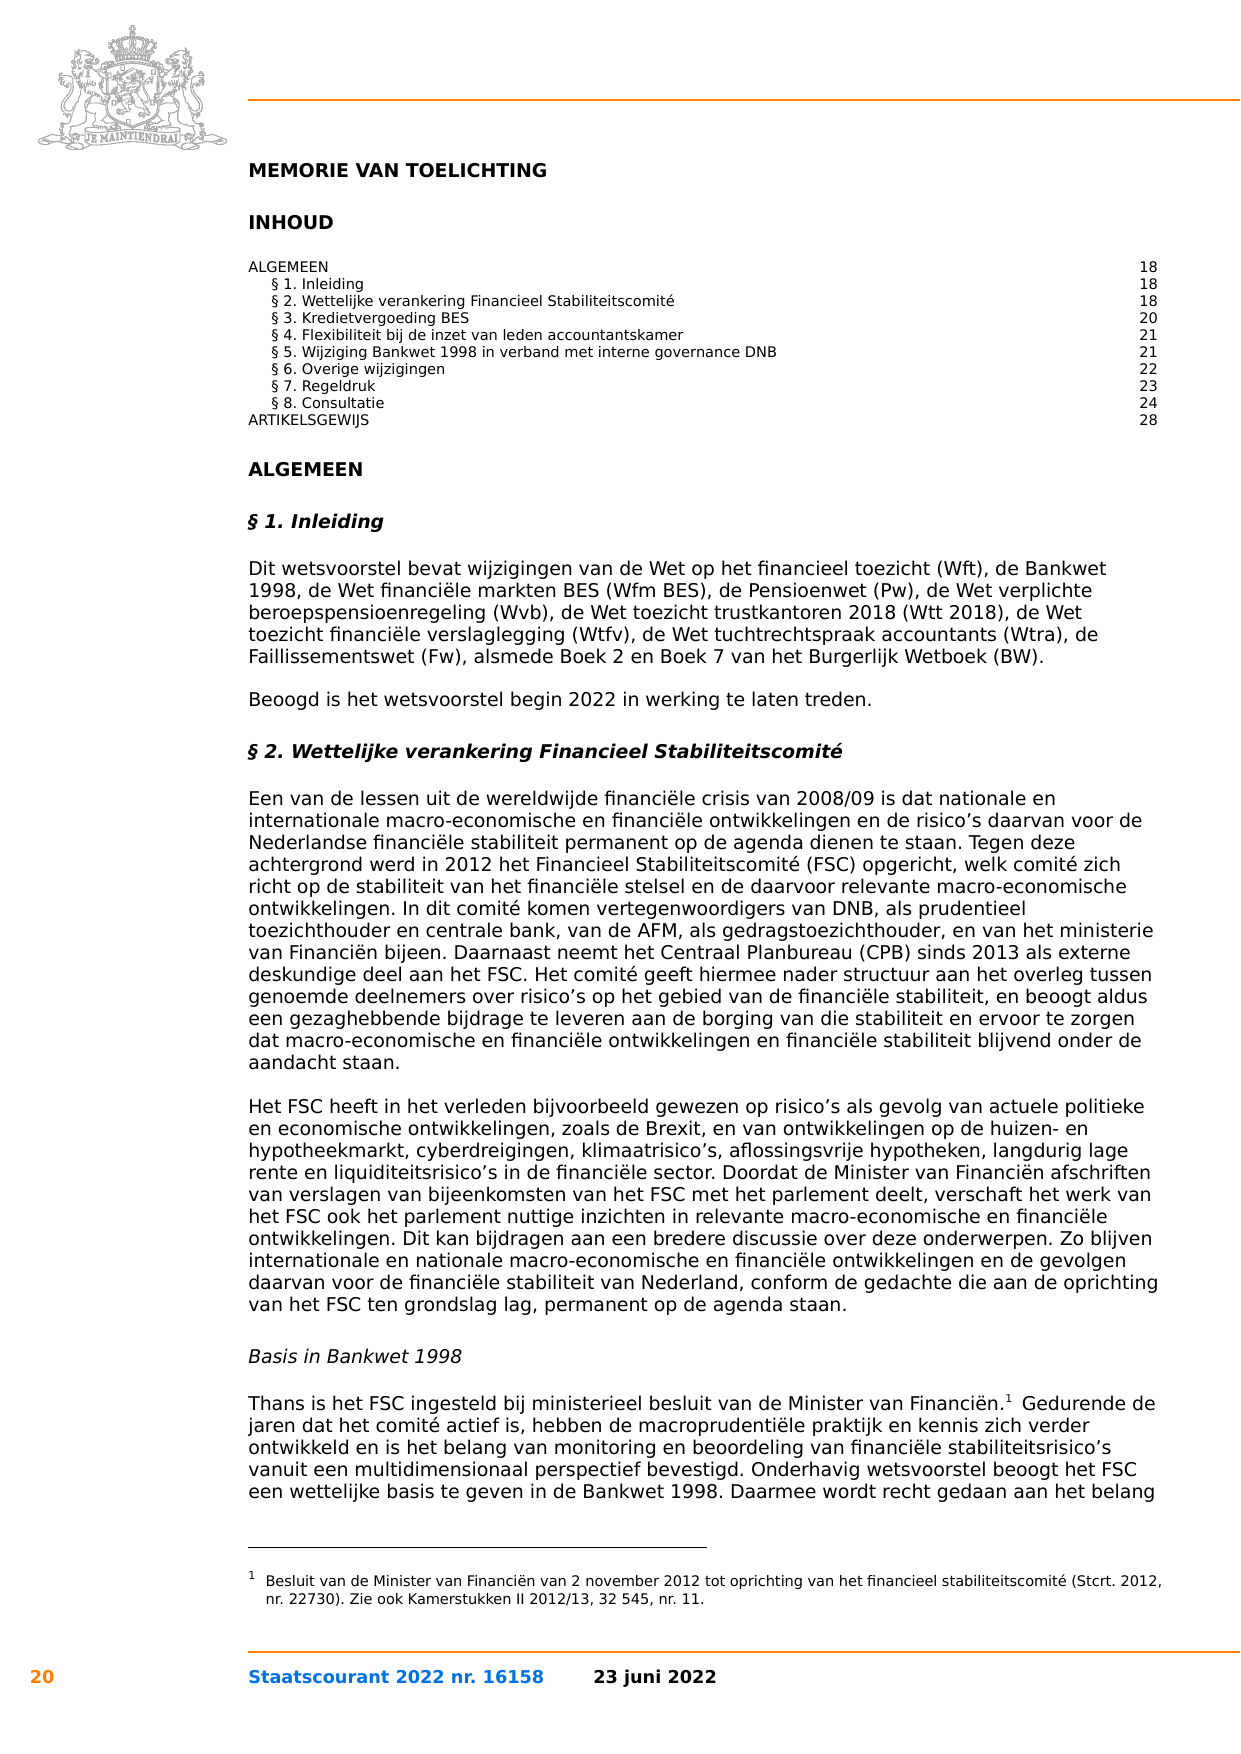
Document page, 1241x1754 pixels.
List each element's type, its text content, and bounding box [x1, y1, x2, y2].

table_cell [248, 378, 265, 395]
subtitle ALGEMEEN [248, 459, 1163, 481]
text Dit wetsvoorstel bevat wijzigingen van de Wet op het financieel toezicht (Wft), de Bankwet 1998, de Wet financiële markten BES (Wfm BES), de Pensioenwet (Pw), de Wet verplichte beroepspensioenregeling (Wvb), de Wet toezicht trustkantoren 2018 (Wtt 2018), de Wet toezicht financiële verslaglegging (Wtfv), de Wet tuchtrechtspraak accountants (Wtra), de Faillissementswet (Fw), alsmede Boek 2 en Boek 7 van het Burgerlijk Wetboek (BW). [248, 558, 1163, 667]
table_cell 18 [1084, 293, 1163, 310]
table_cell § 3. Kredietvergoeding BES [265, 310, 1084, 327]
subtitle § 2. Wettelijke verankering Financieel Stabiliteitscomité [248, 741, 1163, 763]
table_cell 21 [1084, 327, 1163, 344]
table_cell 21 [1084, 344, 1163, 361]
table_cell 22 [1084, 361, 1163, 378]
subtitle INHOUD [248, 212, 1163, 234]
table_header ALGEMEEN [248, 259, 1084, 276]
table_cell [248, 395, 265, 412]
subtitle Basis in Bankwet 1998 [248, 1346, 1163, 1368]
table_cell [248, 344, 265, 361]
text Beoogd is het wetsvoorstel begin 2022 in werking te laten treden. [248, 689, 1163, 711]
subtitle § 1. Inleiding [248, 511, 1163, 533]
table_cell 18 [1084, 276, 1163, 293]
table_cell [248, 276, 265, 293]
table_cell 24 [1084, 395, 1163, 412]
text Besluit van de Minister van Financiën van 2 november 2012 tot oprichting van het financieel stabiliteitscomité (Stcrt. 2012, nr. 22730). Zie ook Kamerstukken II 2012/13, 32 545, nr. 11. [248, 1569, 1163, 1608]
table_cell [248, 293, 265, 310]
table_cell § 1. Inleiding [265, 276, 1084, 293]
table_cell [248, 310, 265, 327]
table_cell 23 [1084, 378, 1163, 395]
table_cell § 6. Overige wijzigingen [265, 361, 1084, 378]
table_cell § 7. Regeldruk [265, 378, 1084, 395]
table_cell [248, 327, 265, 344]
table_cell § 5. Wijziging Bankwet 1998 in verband met interne governance DNB [265, 344, 1084, 361]
picture [38, 25, 227, 150]
subtitle MEMORIE VAN TOELICHTING [248, 160, 1163, 182]
table_cell ARTIKELSGEWIJS [248, 412, 1084, 429]
table_cell 28 [1084, 412, 1163, 429]
table_cell 20 [1084, 310, 1163, 327]
table_cell § 4. Flexibiliteit bij de inzet van leden accountantskamer [265, 327, 1084, 344]
text Het FSC heeft in het verleden bijvoorbeeld gewezen op risico’s als gevolg van actuele politieke en economische ontwikkelingen, zoals de Brexit, en van ontwikkelingen op de huizen- en hypotheekmarkt, cyberdreigingen, klimaatrisico’s, aflossingsvrije hypotheken, langdurig lage rente en liquiditeitsrisico’s in de financiële sector. Doordat de Minister van Financiën afschriften van verslagen van bijeenkomsten van het FSC met het parlement deelt, verschaft het werk van het FSC ook het parlement nuttige inzichten in relevante macro-economische en financiële ontwikkelingen. Dit kan bijdragen aan een bredere discussie over deze onderwerpen. Zo blijven internationale en nationale macro-economische en financiële ontwikkelingen en de gevolgen daarvan voor de financiële stabiliteit van Nederland, conform de gedachte die aan de oprichting van het FSC ten grondslag lag, permanent op de agenda staan. [248, 1096, 1163, 1316]
table_cell [248, 361, 265, 378]
table_cell § 8. Consultatie [265, 395, 1084, 412]
text Thans is het FSC ingesteld bij ministerieel besluit van de Minister van Financiën. Gedurende de jaren dat het comité actief is, hebben de macroprudentiële praktijk en kennis zich verder ontwikkeld en is het belang van monitoring en beoordeling van financiële stabiliteitsrisico’s vanuit een multidimensionaal perspectief bevestigd. Onderhavig wetsvoorstel beoogt het FSC een wettelijke basis te geven in de Bankwet 1998. Daarmee wordt recht gedaan aan het belang [248, 1393, 1163, 1503]
table_header 18 [1084, 259, 1163, 276]
table_cell § 2. Wettelijke verankering Financieel Stabiliteitscomité [265, 293, 1084, 310]
text Een van de lessen uit de wereldwijde financiële crisis van 2008/09 is dat nationale en internationale macro-economische en financiële ontwikkelingen en de risico’s daarvan voor de Nederlandse financiële stabiliteit permanent op de agenda dienen te staan. Tegen deze achtergrond werd in 2012 het Financieel Stabiliteitscomité (FSC) opgericht, welk comité zich richt op de stabiliteit van het financiële stelsel en de daarvoor relevante macro-economische ontwikkelingen. In dit comité komen vertegenwoordigers van DNB, als prudentieel toezichthouder en centrale bank, van de AFM, als gedragstoezichthouder, en van het ministerie van Financiën bijeen. Daarnaast neemt het Centraal Planbureau (CPB) sinds 2013 als externe deskundige deel aan het FSC. Het comité geeft hiermee nader structuur aan het overleg tussen genoemde deelnemers over risico’s op het gebied van de financiële stabiliteit, en beoogt aldus een gezaghebbende bijdrage te leveren aan de borging van die stabiliteit en ervoor te zorgen dat macro-economische en financiële ontwikkelingen en financiële stabiliteit blijvend onder de aandacht staan. [248, 788, 1163, 1074]
